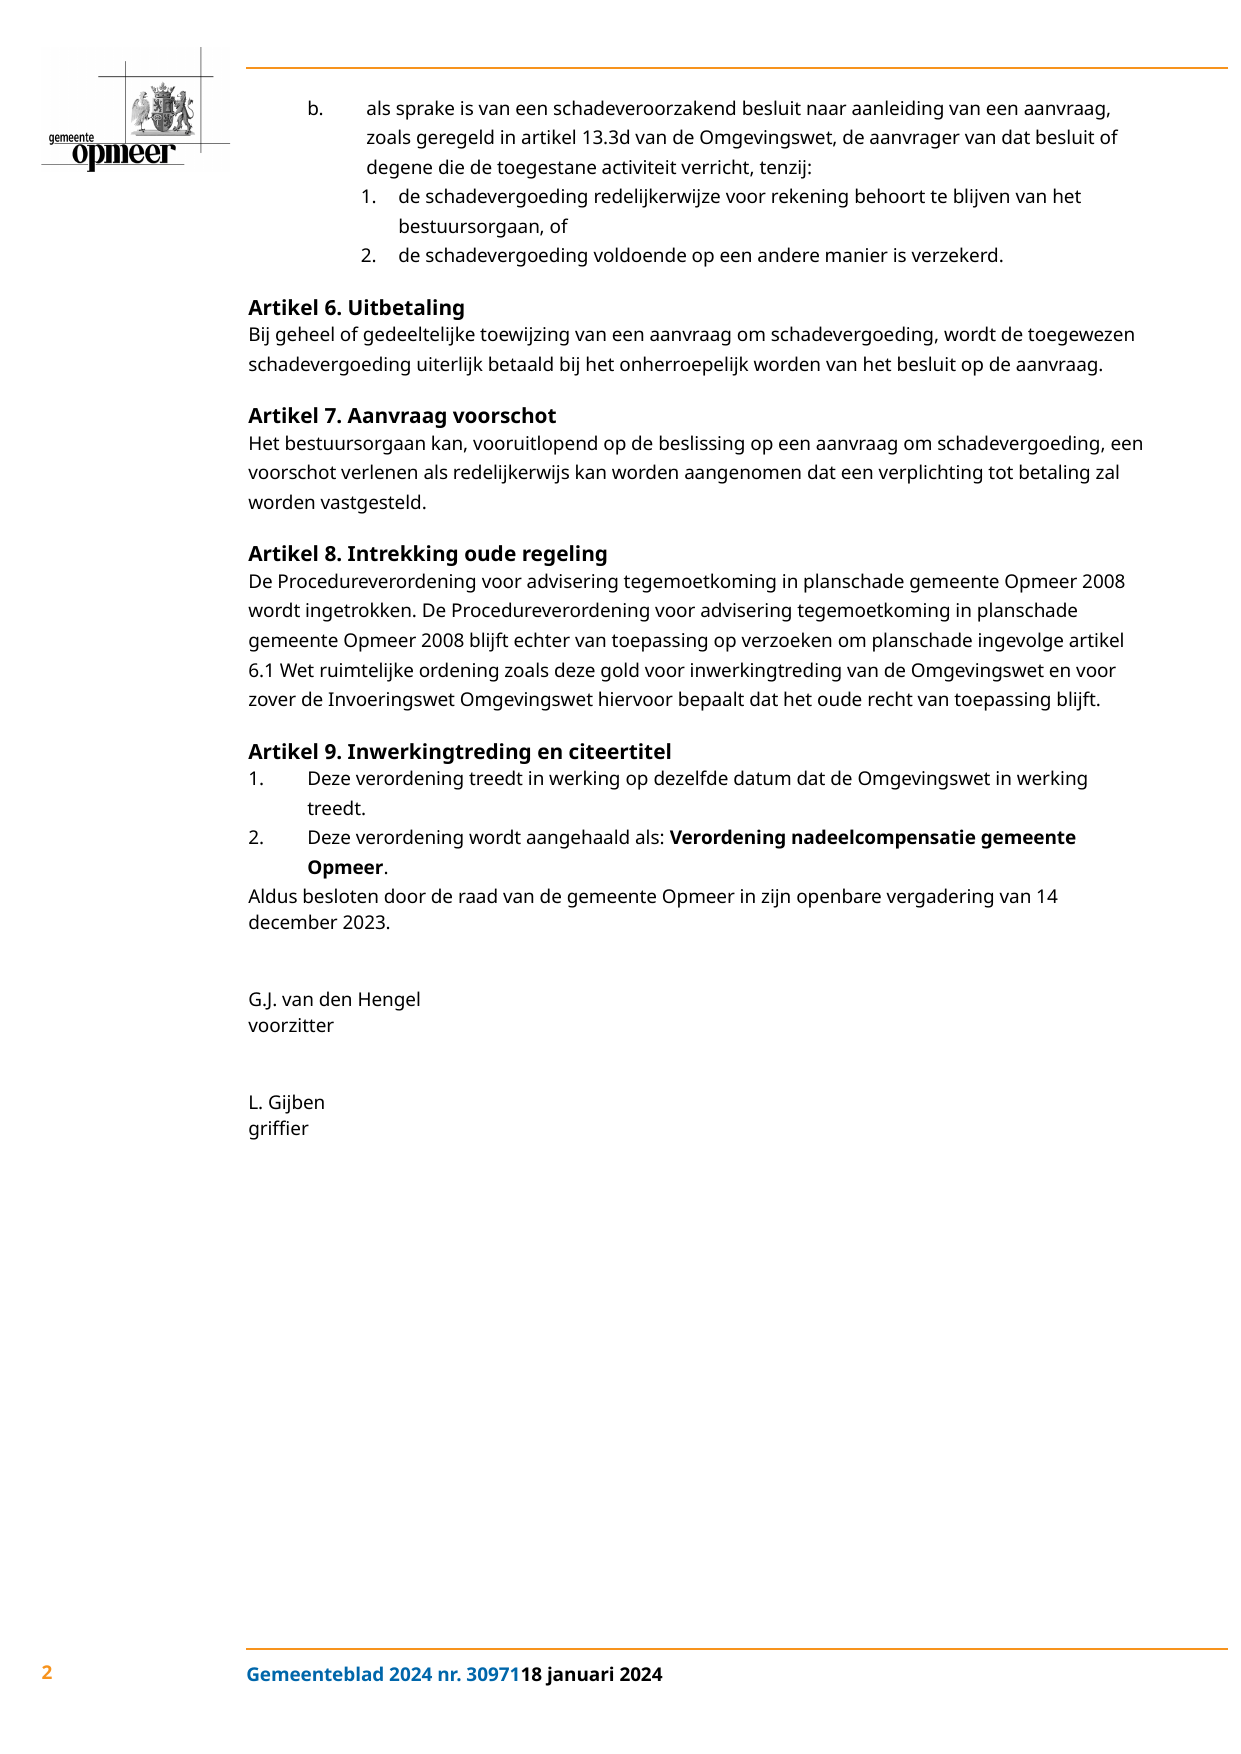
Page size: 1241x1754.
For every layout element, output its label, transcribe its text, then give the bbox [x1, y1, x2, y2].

text G.J. van den Hengel [248, 986, 1152, 1012]
text Bij geheel of gedeeltelijke toewijzing van een aanvraag om schadevergoeding, wordt de toegewezen schadevergoeding uiterlijk betaald bij het onherroepelijk worden van het besluit op de aanvraag. [248, 322, 1152, 377]
list de schadevergoeding voldoende op een andere manier is verzekerd. [361, 243, 1152, 268]
text Artikel 9. Inwerkingtreding en citeertitel [248, 737, 1152, 765]
text Artikel 6. Uitbetaling [248, 293, 1152, 322]
list Deze verordening wordt aangehaald als: Verordening nadeelcompensatie gemeente Opmeer. [248, 824, 1152, 880]
text Artikel 7. Aanvraag voorschot [248, 402, 1152, 430]
list Deze verordening treedt in werking op dezelfde datum dat de Omgevingswet in werking treedt. [248, 765, 1152, 821]
picture [41, 47, 231, 172]
text voorzitter [248, 1012, 1152, 1038]
text L. Gijben [248, 1089, 1152, 1115]
text Artikel 8. Intrekking oude regeling [248, 539, 1152, 568]
list als sprake is van een schadeveroorzakend besluit naar aanleiding van een aanvraag, zoals geregeld in artikel 13.3d van de Omgevingswet, de aanvrager van dat besluit of degene die de toegestane activiteit verricht, tenzij: [307, 95, 1152, 180]
text De Procedureverordening voor advisering tegemoetkoming in planschade gemeente Opmeer 2008 wordt ingetrokken. De Procedureverordening voor advisering tegemoetkoming in planschade gemeente Opmeer 2008 blijft echter van toepassing op verzoeken om planschade ingevolge artikel 6.1 Wet ruimtelijke ordening zoals deze gold voor inwerkingtreding van de Omgevingswet en voor zover de Invoeringswet Omgevingswet hiervoor bepaalt dat het oude recht van toepassing blijft. [248, 568, 1152, 712]
text Het bestuursorgaan kan, vooruitlopend op de beslissing op een aanvraag om schadevergoeding, een voorschot verlenen als redelijkerwijs kan worden aangenomen dat een verplichting tot betaling zal worden vastgesteld. [248, 430, 1152, 515]
text griffier [248, 1115, 1152, 1141]
text Aldus besloten door de raad van de gemeente Opmeer in zijn openbare vergadering van 14 december 2023. [248, 883, 1152, 935]
list de schadevergoeding redelijkerwijze voor rekening behoort te blijven van het bestuursorgaan, of [361, 183, 1152, 239]
